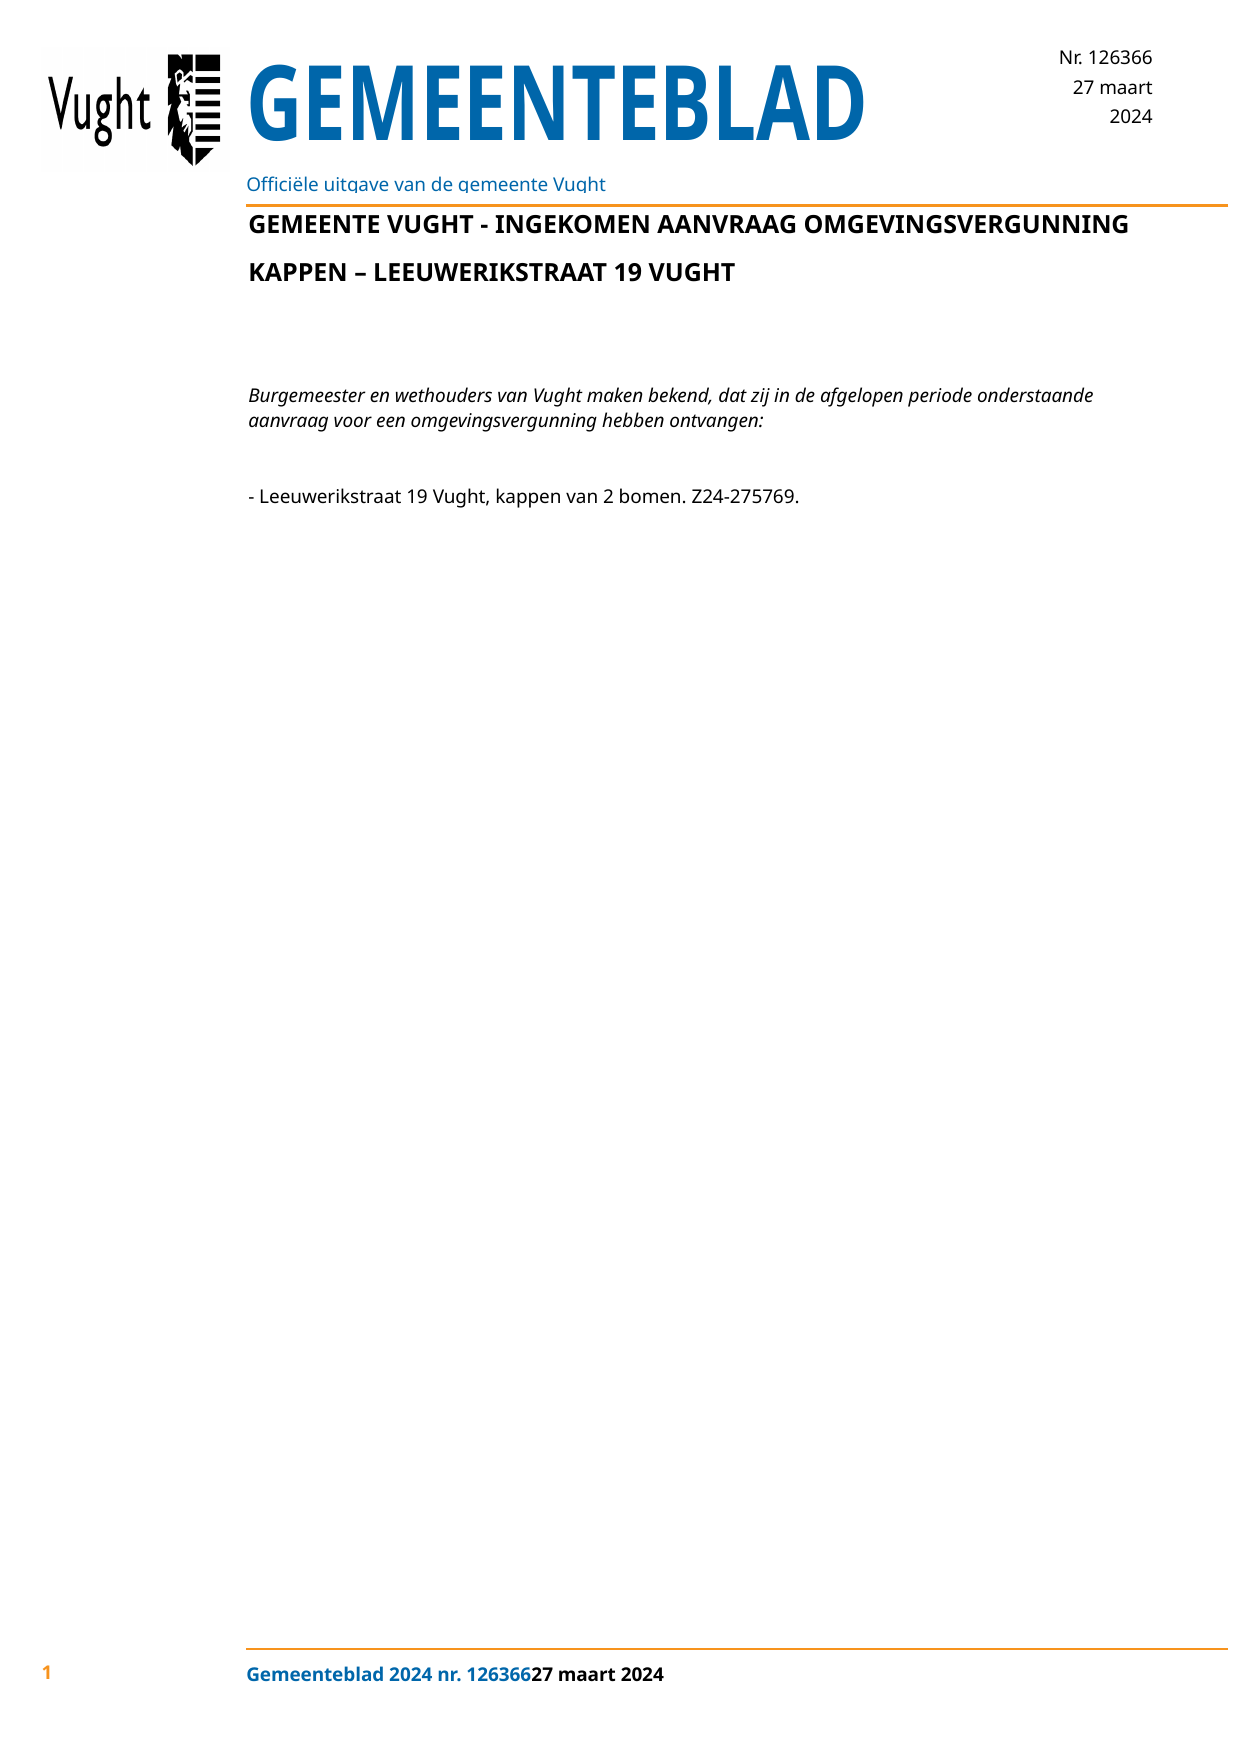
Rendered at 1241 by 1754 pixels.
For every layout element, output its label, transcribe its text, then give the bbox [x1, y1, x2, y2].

text Burgemeester en wethouders van Vught maken bekend, dat zij in de afgelopen periode onderstaande aanvraag voor een omgevingsvergunning hebben ontvangen: [248, 382, 1152, 433]
picture [41, 47, 231, 172]
text - Leeuwerikstraat 19 Vught, kappen van 2 bomen. Z24-275769. [248, 484, 1152, 509]
text GEMEENTE VUGHT - INGEKOMEN AANVRAAG OMGEVINGSVERGUNNING KAPPEN – LEEUWERIKSTRAAT 19 VUGHT [248, 207, 1152, 288]
